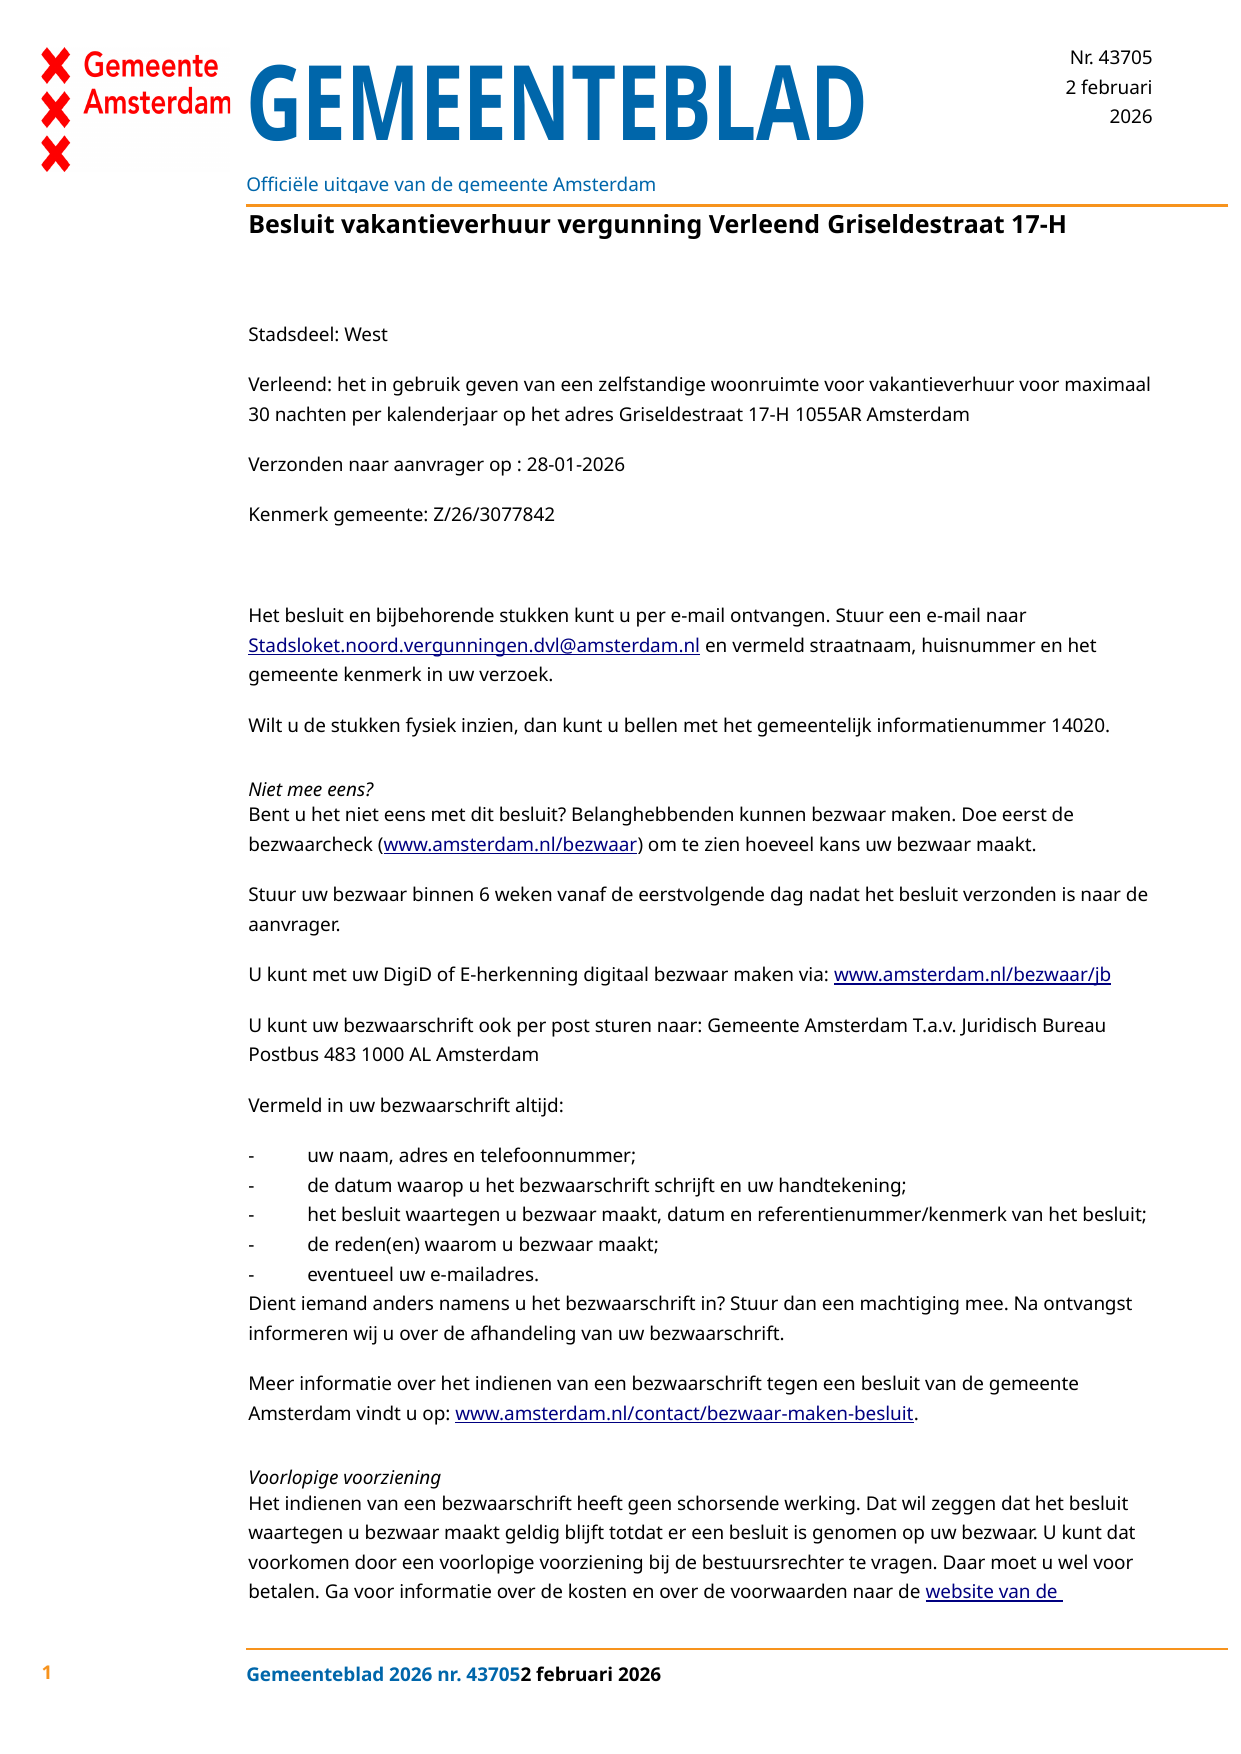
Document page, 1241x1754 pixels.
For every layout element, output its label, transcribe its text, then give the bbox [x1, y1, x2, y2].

text Wilt u de stukken fysiek inzien, dan kunt u bellen met het gemeentelijk informatienummer 14020. [248, 712, 1152, 738]
list de datum waarop u het bezwaarschrift schrijft en uw handtekening; [248, 1172, 1152, 1198]
text U kunt uw bezwaarschrift ook per post sturen naar: Gemeente Amsterdam T.a.v. Juridisch Bureau Postbus 483 1000 AL Amsterdam [248, 1012, 1152, 1067]
text Verzonden naar aanvrager op : 28-01-2026 [248, 451, 1152, 477]
text Verleend: het in gebruik geven van een zelfstandige woonruimte voor vakantieverhuur voor maximaal 30 nachten per kalenderjaar op het adres Griseldestraat 17-H 1055AR Amsterdam [248, 371, 1152, 426]
list het besluit waartegen u bezwaar maakt, datum en referentienummer/kenmerk van het besluit; [248, 1202, 1152, 1227]
text Het besluit en bijbehorende stukken kunt u per e-mail ontvangen. Stuur een e-mail naar Stadsloket.noord.vergunningen.dvl@amsterdam.nl en vermeld straatnaam, huisnummer en het gemeente kenmerk in uw verzoek. [248, 602, 1152, 687]
list eventueel uw e-mailadres. [248, 1261, 1152, 1287]
text Meer informatie over het indienen van een bezwaarschrift tegen een besluit van de gemeente Amsterdam vindt u op: www.amsterdam.nl/contact/bezwaar-maken-besluit. [248, 1370, 1152, 1426]
text Niet mee eens? [248, 776, 1152, 802]
text U kunt met uw DigiD of E-herkenning digitaal bezwaar maken via: www.amsterdam.nl/bezwaar/jb [248, 962, 1152, 987]
text Het indienen van een bezwaarschrift heeft geen schorsende werking. Dat wil zeggen dat het besluit waartegen u bezwaar maakt geldig blijft totdat er een besluit is genomen op uw bezwaar. U kunt dat voorkomen door een voorlopige voorziening bij de bestuursrechter te vragen. Daar moet u wel voor betalen. Ga voor informatie over de kosten en over de voorwaarden naar de website van de [248, 1490, 1152, 1604]
list uw naam, adres en telefoonnummer; [248, 1142, 1152, 1168]
text Kenmerk gemeente: Z/26/3077842 [248, 502, 1152, 527]
text Voorlopige voorziening [248, 1464, 1152, 1490]
text Stuur uw bezwaar binnen 6 weken vanaf de eerstvolgende dag nadat het besluit verzonden is naar de aanvrager. [248, 882, 1152, 937]
text Bent u het niet eens met dit besluit? Belanghebbenden kunnen bezwaar maken. Doe eerst de bezwaarcheck (www.amsterdam.nl/bezwaar) om te zien hoeveel kans uw bezwaar maakt. [248, 802, 1152, 857]
text Stadsdeel: West [248, 321, 1152, 346]
list de reden(en) waarom u bezwaar maakt; [248, 1231, 1152, 1257]
text Besluit vakantieverhuur vergunning Verleend Griseldestraat 17-H [248, 207, 1152, 241]
picture [41, 47, 231, 172]
text Vermeld in uw bezwaarschrift altijd: [248, 1092, 1152, 1118]
text Dient iemand anders namens u het bezwaarschrift in? Stuur dan een machtiging mee. Na ontvangst informeren wij u over de afhandeling van uw bezwaarschrift. [248, 1290, 1152, 1346]
